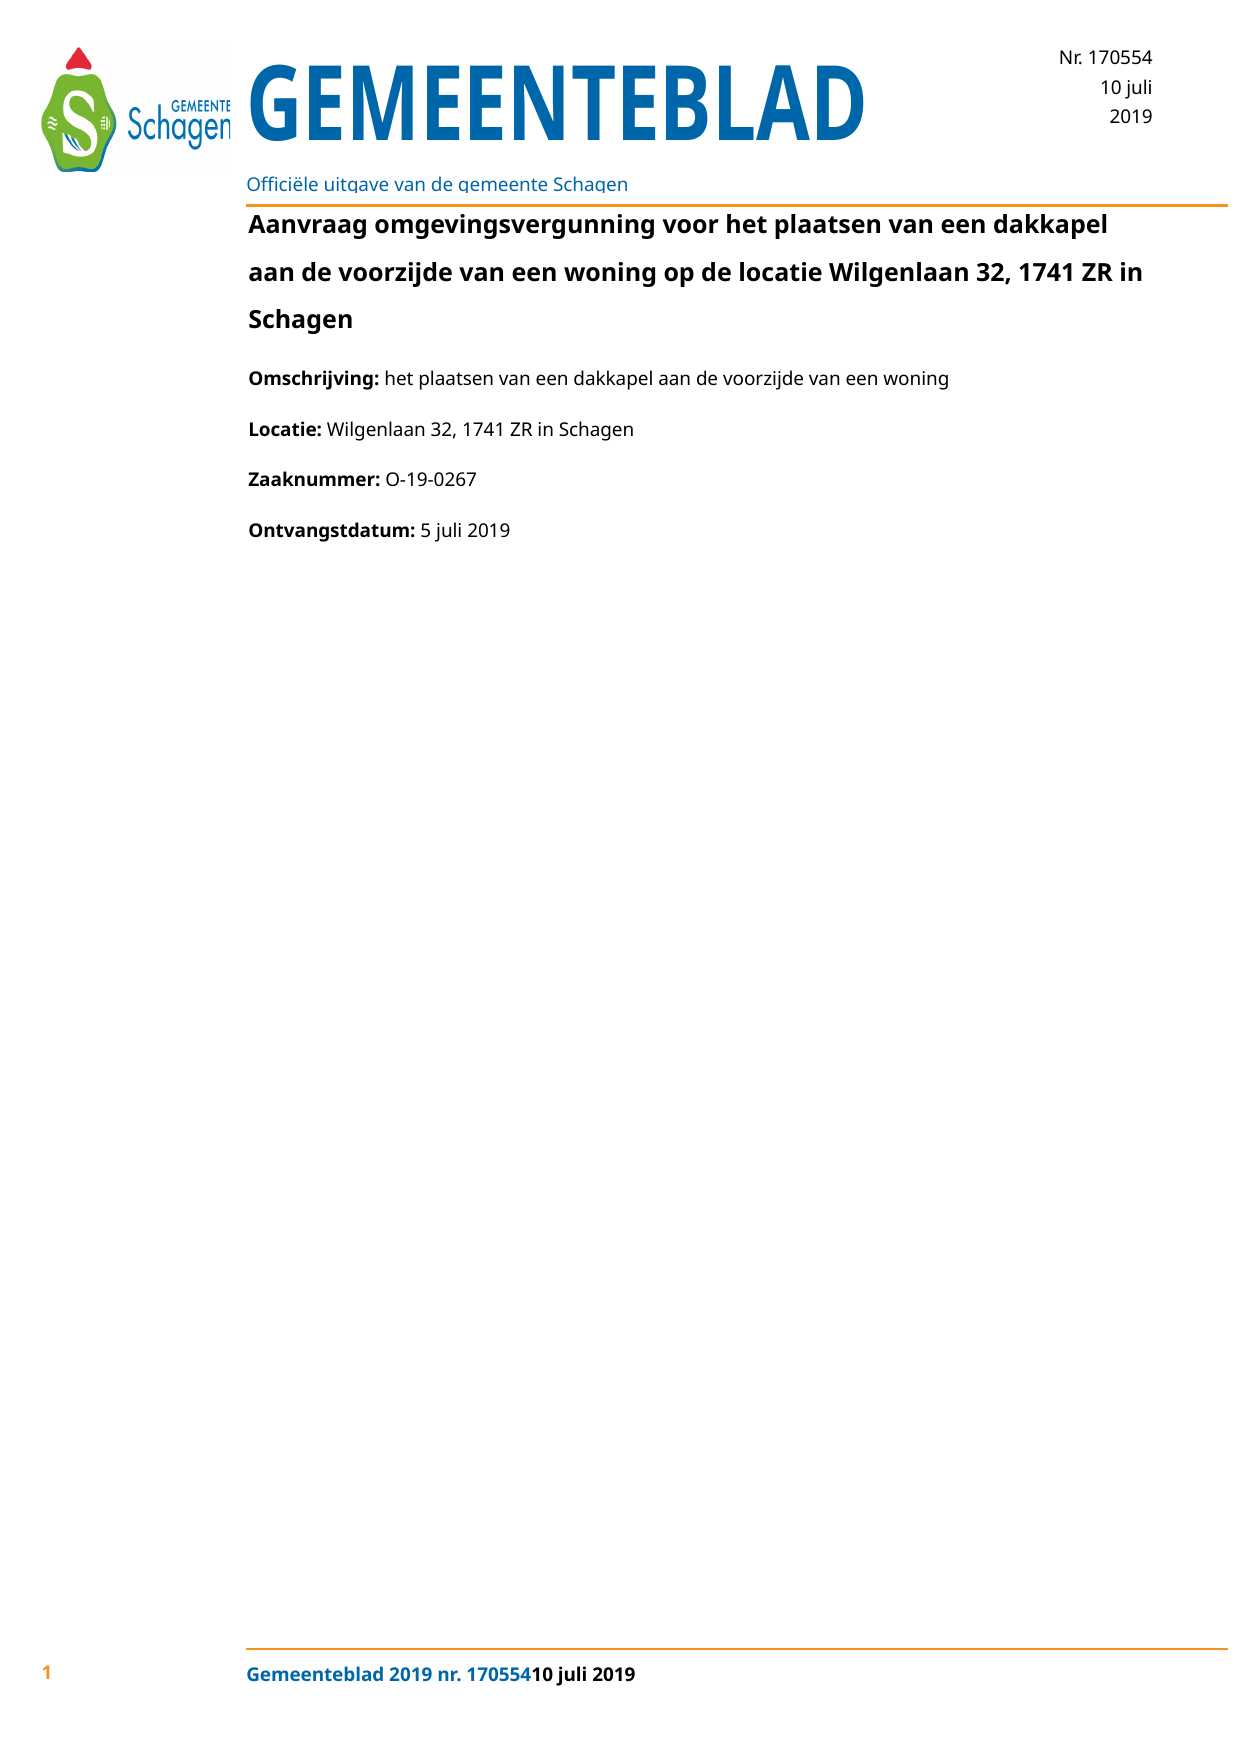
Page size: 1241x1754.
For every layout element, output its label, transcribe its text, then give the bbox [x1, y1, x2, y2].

text Ontvangstdatum: 5 juli 2019 [248, 517, 1152, 542]
picture [41, 47, 231, 172]
text Locatie: Wilgenlaan 32, 1741 ZR in Schagen [248, 416, 1152, 442]
text Omschrijving: het plaatsen van een dakkapel aan de voorzijde van een woning [248, 366, 1152, 391]
text Zaaknummer: O-19-0267 [248, 466, 1152, 492]
text Aanvraag omgevingsvergunning voor het plaatsen van een dakkapel aan de voorzijde van een woning op de locatie Wilgenlaan 32, 1741 ZR in Schagen [248, 207, 1152, 336]
